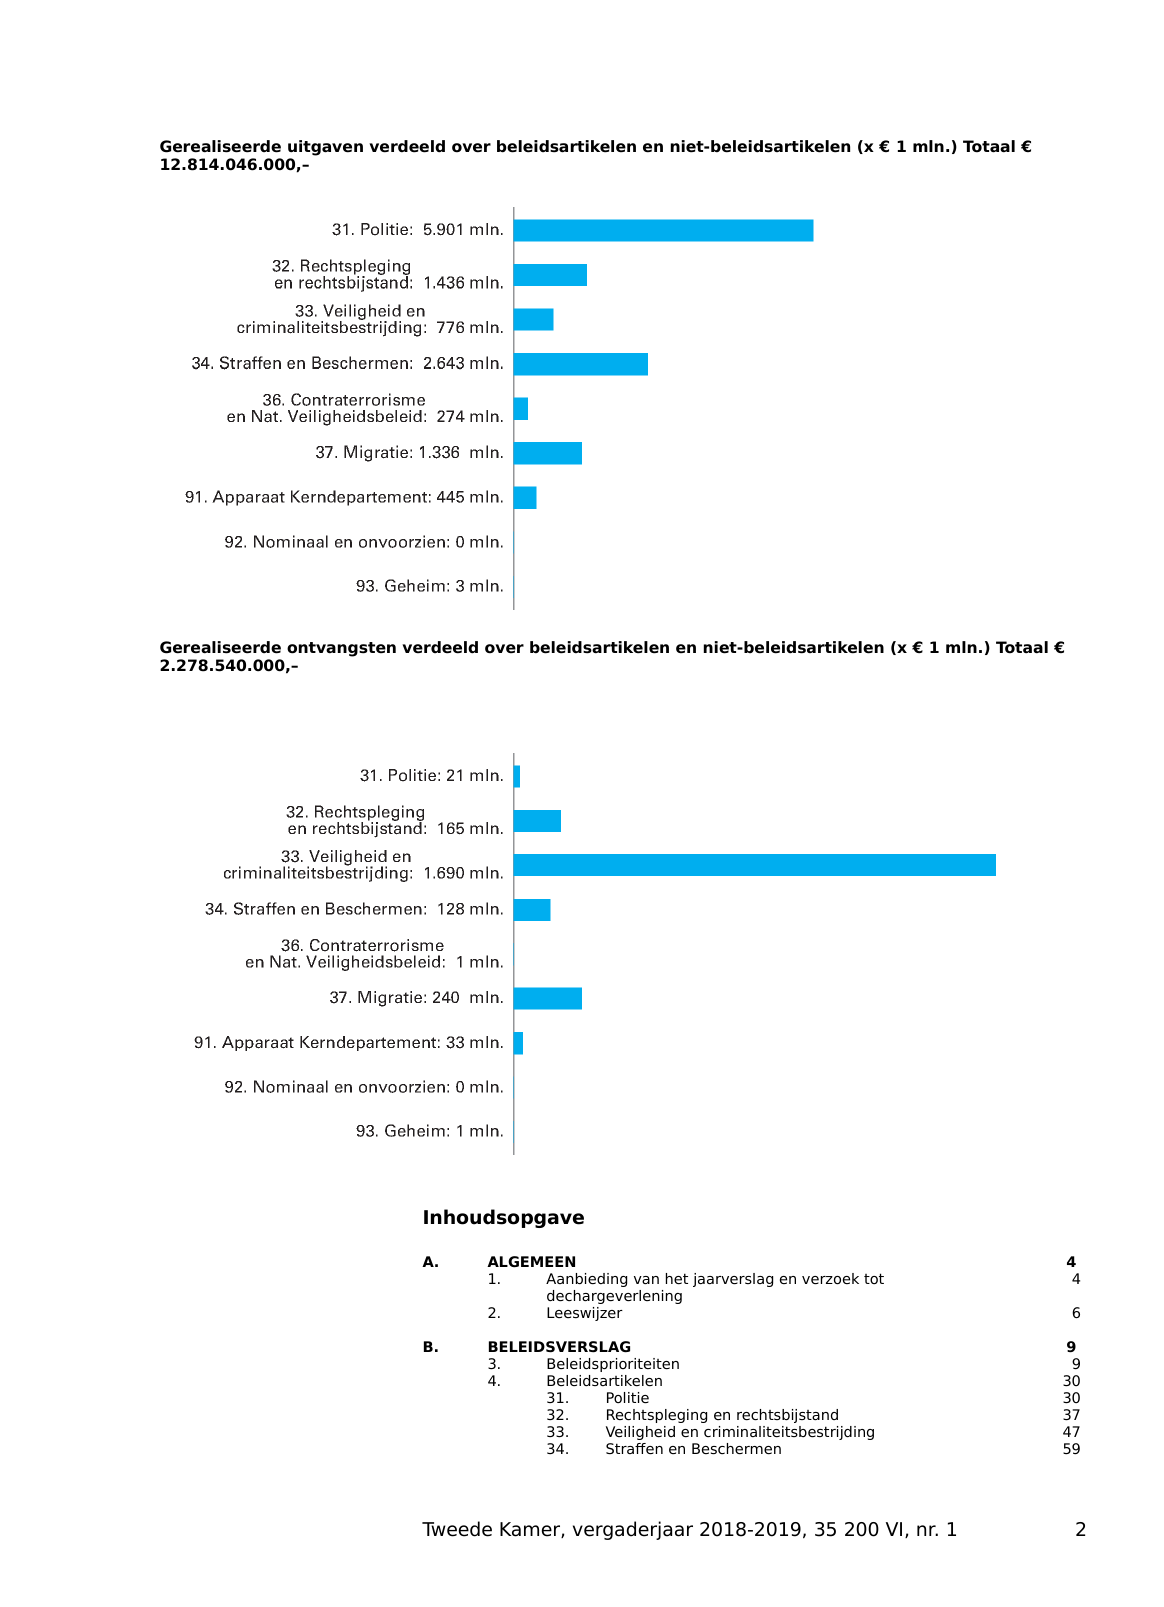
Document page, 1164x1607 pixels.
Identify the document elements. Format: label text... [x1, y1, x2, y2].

table_cell [481, 1322, 540, 1339]
table_cell B. [422, 1339, 481, 1356]
table_cell Rechtspleging en rechtsbijstand [599, 1407, 1027, 1424]
table_cell 9 [1028, 1356, 1087, 1373]
table_cell 4 [1028, 1271, 1087, 1305]
table_cell 37 [1028, 1407, 1087, 1424]
table_header ALGEMEEN [481, 1254, 1027, 1271]
text Gerealiseerde uitgaven verdeeld over beleidsartikelen en niet-beleidsartikelen (x € 1 mln.) Totaal € 12.814.046.000,– [159, 138, 1163, 174]
table_cell 31. [540, 1390, 599, 1407]
table_cell [422, 1322, 481, 1339]
picture [159, 207, 1164, 610]
table_cell 47 [1028, 1424, 1087, 1441]
table_cell 6 [1028, 1305, 1087, 1322]
table_cell [422, 1271, 481, 1305]
table_header A. [422, 1254, 481, 1271]
table_cell [481, 1407, 540, 1424]
picture [159, 753, 1164, 1155]
table_header 4 [1028, 1254, 1087, 1271]
table_cell 2. [481, 1305, 540, 1322]
table_cell [422, 1305, 481, 1322]
subtitle Inhoudsopgave [422, 1207, 1087, 1229]
table_cell Leeswijzer [540, 1305, 1027, 1322]
table_cell Beleidsprioriteiten [540, 1356, 1027, 1373]
table_cell [422, 1424, 481, 1441]
table_cell 3. [481, 1356, 540, 1373]
table_cell [422, 1356, 481, 1373]
table_cell [481, 1390, 540, 1407]
table_cell [422, 1390, 481, 1407]
table_cell BELEIDSVERSLAG [481, 1339, 1027, 1356]
table_cell Veiligheid en criminaliteitsbestrijding [599, 1424, 1027, 1441]
table_cell 1. [481, 1271, 540, 1305]
table_cell [1028, 1322, 1087, 1339]
table_cell 4. [481, 1373, 540, 1390]
table_cell 32. [540, 1407, 599, 1424]
table_cell [422, 1441, 481, 1458]
table_cell Beleidsartikelen [540, 1373, 1027, 1390]
table_cell 30 [1028, 1390, 1087, 1407]
table_cell [422, 1407, 481, 1424]
table_cell 9 [1028, 1339, 1087, 1356]
table_cell Aanbieding van het jaarverslag en verzoek tot dechargeverlening [540, 1271, 1027, 1305]
table_cell 30 [1028, 1373, 1087, 1390]
table_cell [481, 1441, 540, 1458]
text Gerealiseerde ontvangsten verdeeld over beleidsartikelen en niet-beleidsartikelen (x € 1 mln.) Totaal € 2.278.540.000,– [159, 639, 1163, 676]
table_cell Politie [599, 1390, 1027, 1407]
table_cell [422, 1373, 481, 1390]
table_cell 59 [1028, 1441, 1087, 1458]
table_cell 34. [540, 1441, 599, 1458]
table_cell [599, 1322, 1027, 1339]
table_cell 33. [540, 1424, 599, 1441]
table_cell [540, 1322, 599, 1339]
table_cell Straffen en Beschermen [599, 1441, 1027, 1458]
table_cell [481, 1424, 540, 1441]
